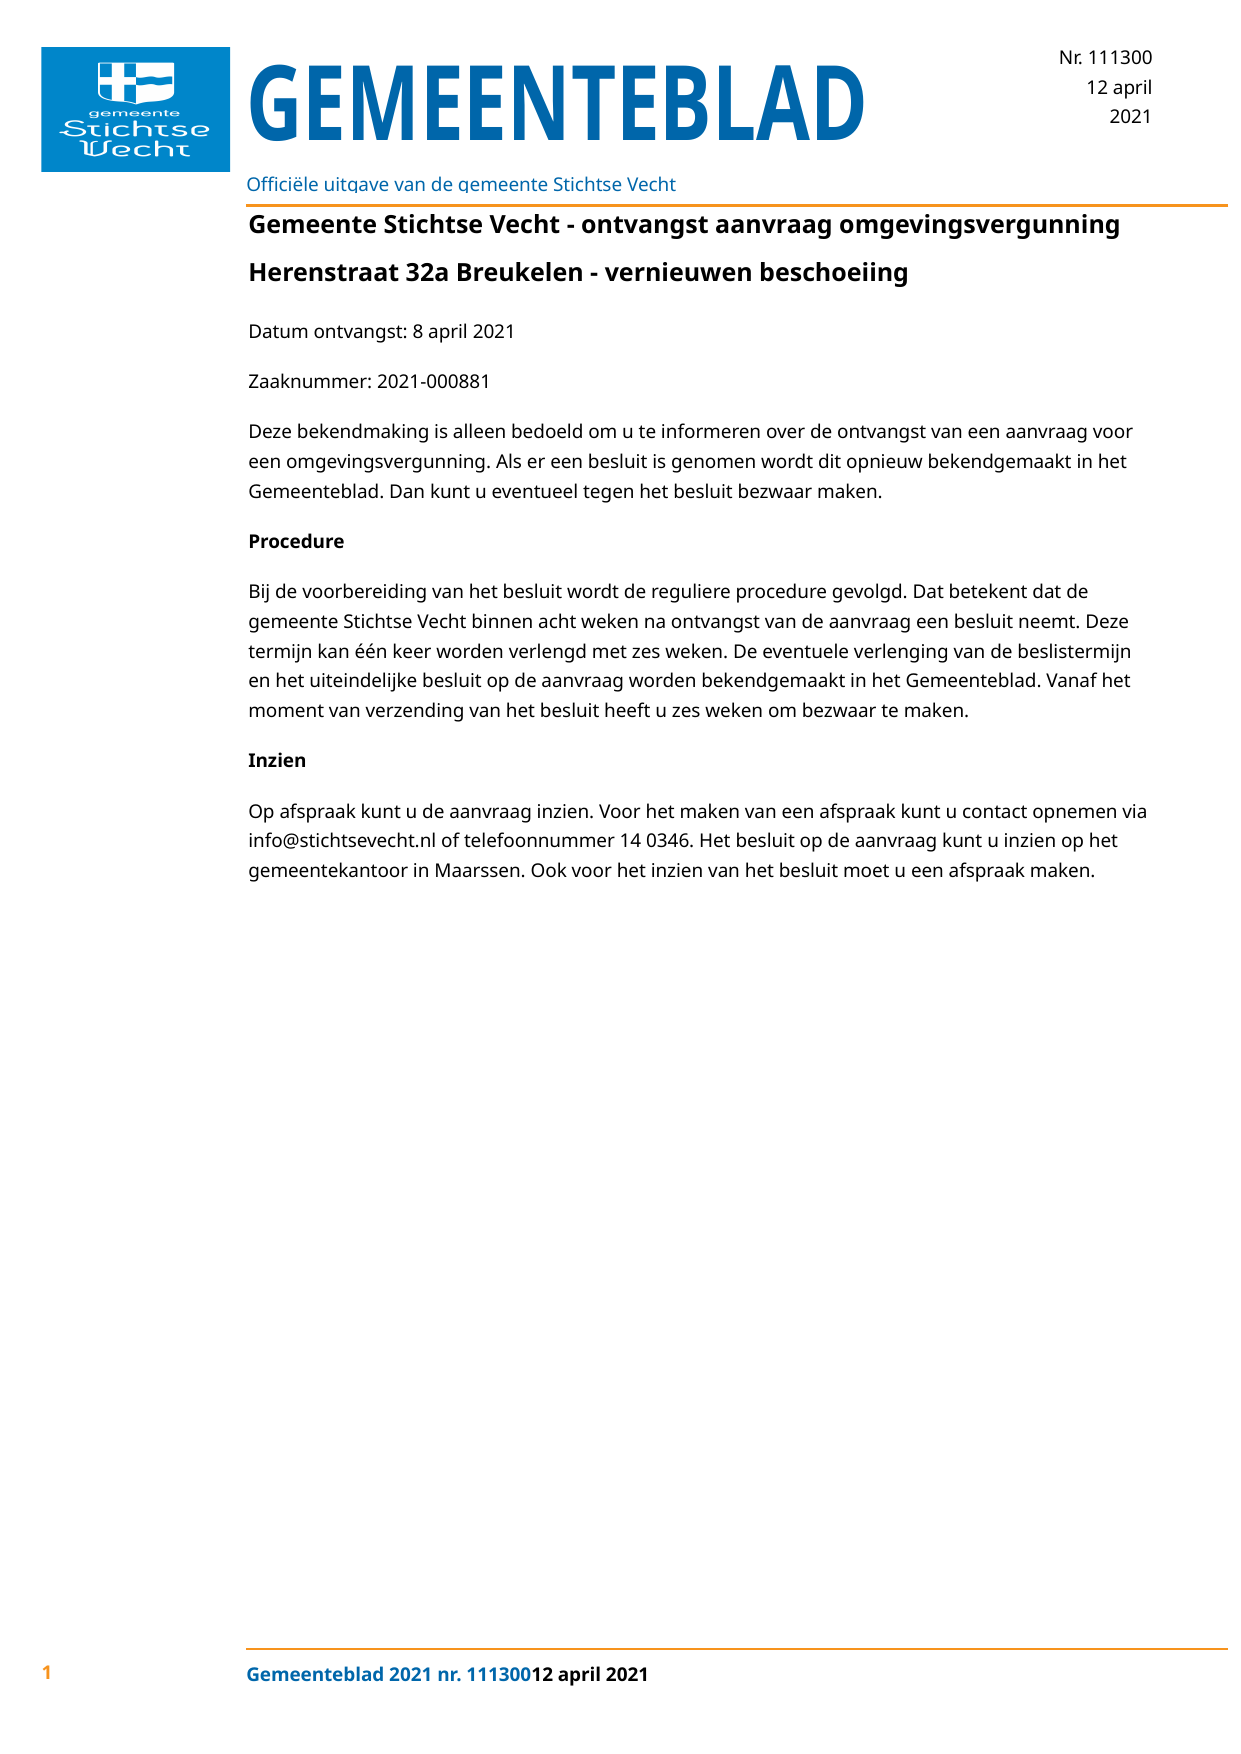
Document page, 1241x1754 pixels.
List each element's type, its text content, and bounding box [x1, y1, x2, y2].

text Procedure [248, 528, 1152, 554]
text Deze bekendmaking is alleen bedoeld om u te informeren over de ontvangst van een aanvraag voor een omgevingsvergunning. Als er een besluit is genomen wordt dit opnieuw bekendgemaakt in het Gemeenteblad. Dan kunt u eventueel tegen het besluit bezwaar maken. [248, 419, 1152, 504]
text Gemeente Stichtse Vecht - ontvangst aanvraag omgevingsvergunning Herenstraat 32a Breukelen - vernieuwen beschoeiing [248, 207, 1152, 288]
text Datum ontvangst: 8 april 2021 [248, 318, 1152, 344]
text Op afspraak kunt u de aanvraag inzien. Voor het maken van een afspraak kunt u contact opnemen via info@stichtsevecht.nl of telefoonnummer 14 0346. Het besluit op de aanvraag kunt u inzien op het gemeentekantoor in Maarssen. Ook voor het inzien van het besluit moet u een afspraak maken. [248, 798, 1152, 883]
text Inzien [248, 747, 1152, 773]
text Zaaknummer: 2021-000881 [248, 368, 1152, 394]
text Bij de voorbereiding van het besluit wordt de reguliere procedure gevolgd. Dat betekent dat de gemeente Stichtse Vecht binnen acht weken na ontvangst van de aanvraag een besluit neemt. Deze termijn kan één keer worden verlengd met zes weken. De eventuele verlenging van de beslistermijn en het uiteindelijke besluit op de aanvraag worden bekendgemaakt in het Gemeenteblad. Vanaf het moment van verzending van het besluit heeft u zes weken om bezwaar te maken. [248, 579, 1152, 723]
picture [99, 63, 135, 101]
picture [137, 63, 174, 103]
